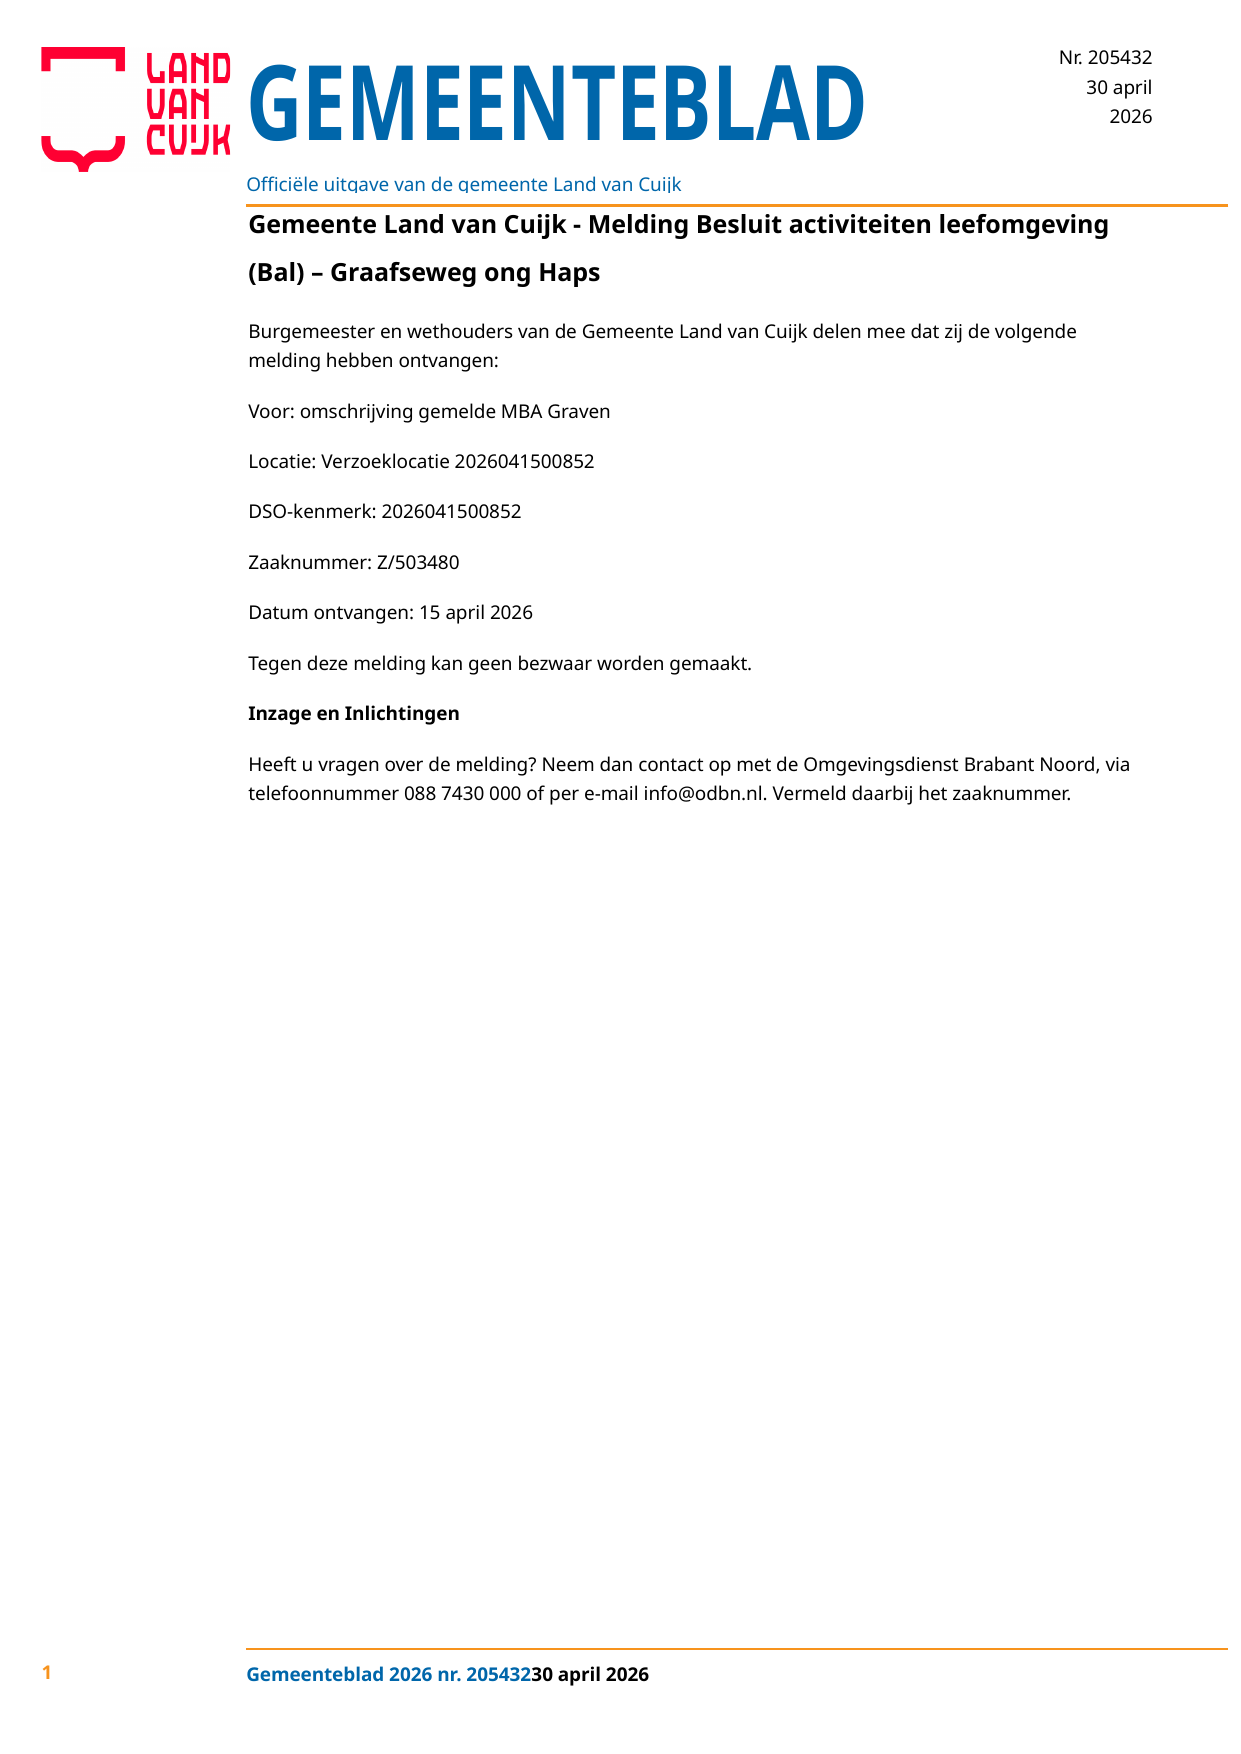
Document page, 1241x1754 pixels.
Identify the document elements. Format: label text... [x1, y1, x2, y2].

text Gemeente Land van Cuijk - Melding Besluit activiteiten leefomgeving (Bal) – Graafseweg ong Haps [248, 207, 1152, 288]
text Tegen deze melding kan geen bezwaar worden gemaakt. [248, 650, 1152, 676]
text Burgemeester en wethouders van de Gemeente Land van Cuijk delen mee dat zij de volgende melding hebben ontvangen: [248, 318, 1152, 373]
picture [41, 47, 231, 172]
text Voor: omschrijving gemelde MBA Graven [248, 398, 1152, 424]
text Locatie: Verzoeklocatie 2026041500852 [248, 448, 1152, 474]
text Zaaknummer: Z/503480 [248, 549, 1152, 575]
text Inzage en Inlichtingen [248, 700, 1152, 726]
text Heeft u vragen over de melding? Neem dan contact op met de Omgevingsdienst Brabant Noord, via telefoonnummer 088 7430 000 of per e-mail info@odbn.nl. Vermeld daarbij het zaaknummer. [248, 751, 1152, 806]
text Datum ontvangen: 15 april 2026 [248, 599, 1152, 625]
text DSO-kenmerk: 2026041500852 [248, 499, 1152, 524]
